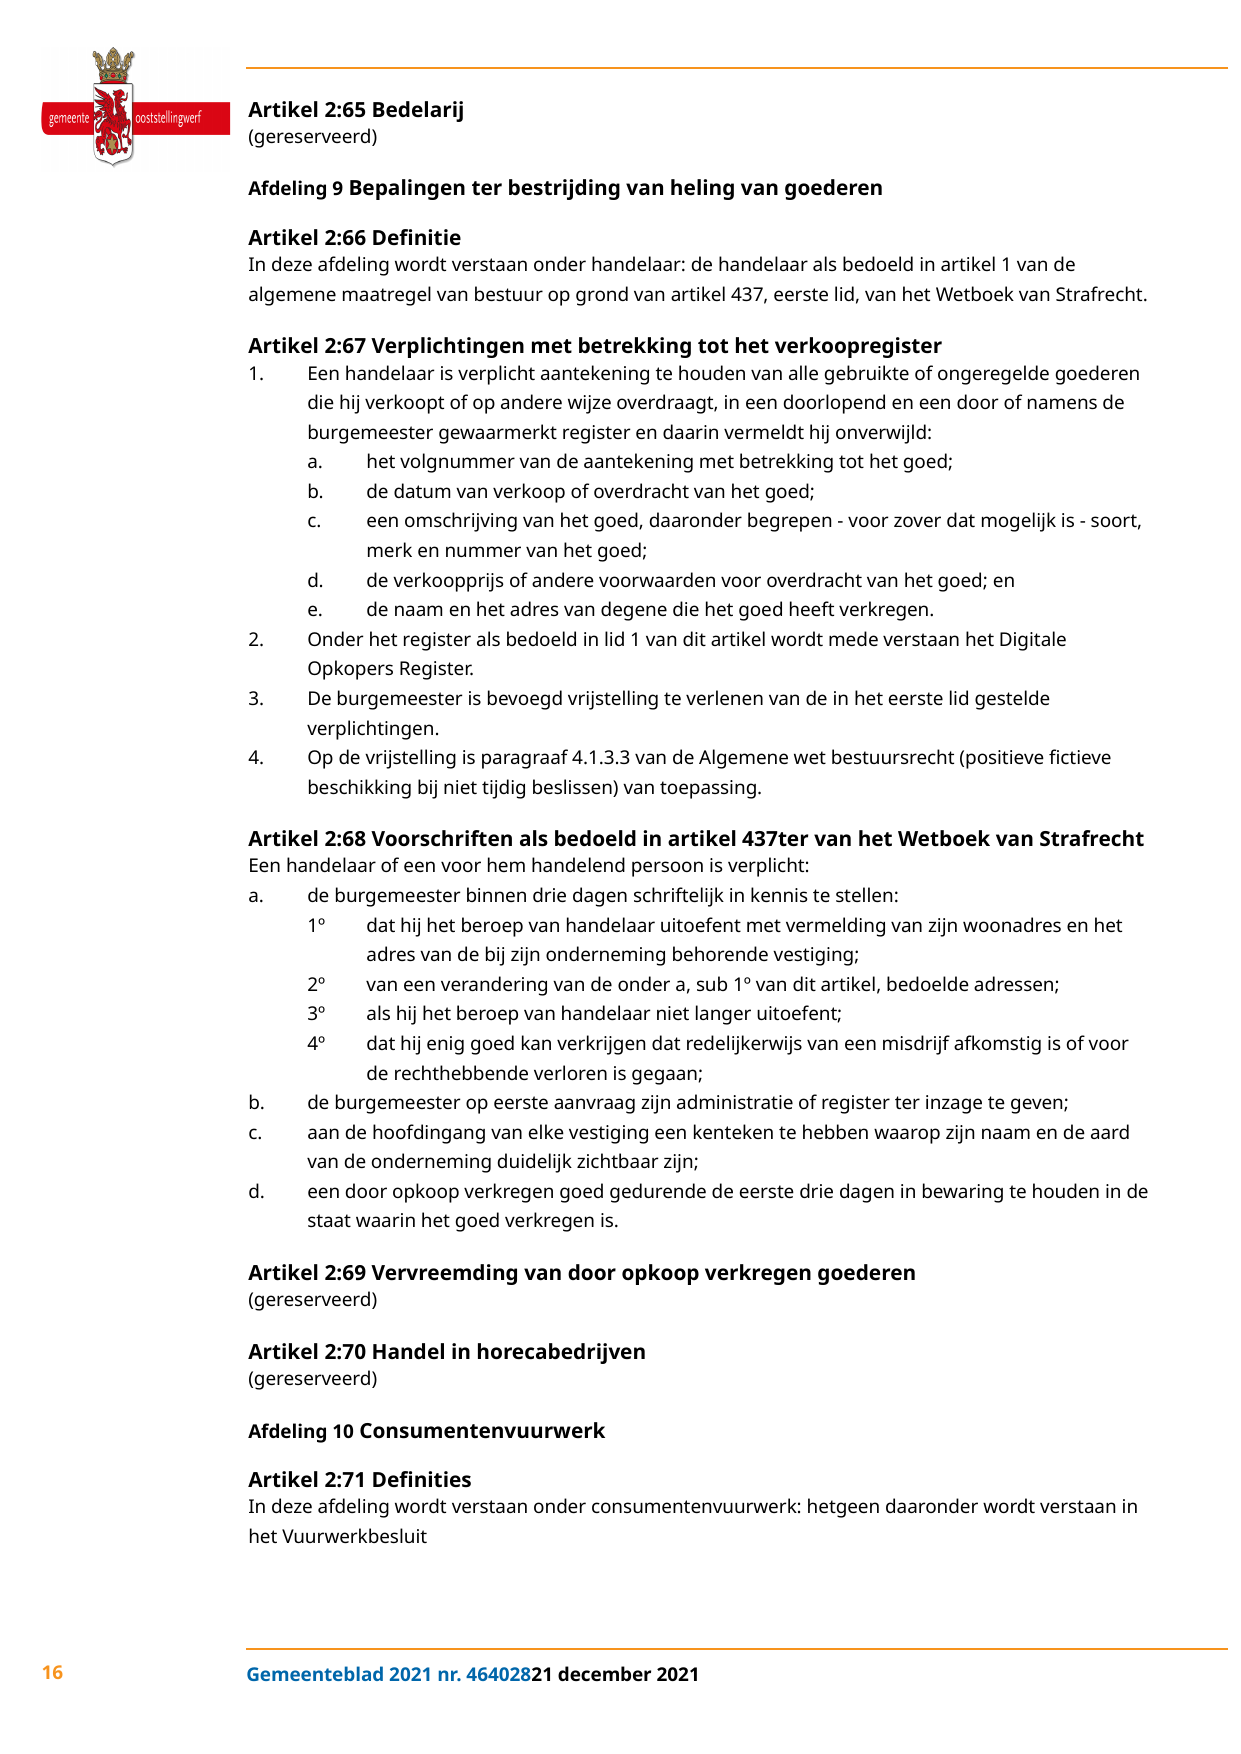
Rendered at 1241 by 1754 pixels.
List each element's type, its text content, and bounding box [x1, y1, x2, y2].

list Onder het register als bedoeld in lid 1 van dit artikel wordt mede verstaan het Digitale Opkopers Register. [248, 626, 1152, 681]
list dat hij het beroep van handelaar uitoefent met vermelding van zijn woonadres en het adres van de bij zijn onderneming behorende vestiging; [307, 912, 1152, 967]
list aan de hoofdingang van elke vestiging een kenteken te hebben waarop zijn naam en de aard van de onderneming duidelijk zichtbaar zijn; [248, 1119, 1152, 1174]
text Artikel 2:69 Vervreemding van door opkoop verkregen goederen [248, 1258, 1152, 1287]
text Artikel 2:68 Voorschriften als bedoeld in artikel 437ter van het Wetboek van Strafrecht [248, 824, 1152, 853]
text Artikel 2:71 Definities [248, 1465, 1152, 1493]
list de naam en het adres van degene die het goed heeft verkregen. [307, 596, 1152, 622]
list Een handelaar is verplicht aantekening te houden van alle gebruikte of ongeregelde goederen die hij verkoopt of op andere wijze overdraagt, in een doorlopend en een door of namens de burgemeester gewaarmerkt register en daarin vermeldt hij onverwijld: [248, 360, 1152, 444]
text (gereserveerd) [248, 1287, 1152, 1312]
text Artikel 2:67 Verplichtingen met betrekking tot het verkoopregister [248, 331, 1152, 360]
text In deze afdeling wordt verstaan onder handelaar: de handelaar als bedoeld in artikel 1 van de algemene maatregel van bestuur op grond van artikel 437, eerste lid, van het Wetboek van Strafrecht. [248, 251, 1152, 307]
text In deze afdeling wordt verstaan onder consumentenvuurwerk: hetgeen daaronder wordt verstaan in het Vuurwerkbesluit [248, 1493, 1152, 1549]
list dat hij enig goed kan verkrijgen dat redelijkerwijs van een misdrijf afkomstig is of voor de rechthebbende verloren is gegaan; [307, 1030, 1152, 1086]
list van een verandering van de onder a, sub 1º van dit artikel, bedoelde adressen; [307, 971, 1152, 997]
list een omschrijving van het goed, daaronder begrepen - voor zover dat mogelijk is - soort, merk en nummer van het goed; [307, 508, 1152, 563]
list de verkoopprijs of andere voorwaarden voor overdracht van het goed; en [307, 567, 1152, 592]
list Op de vrijstelling is paragraaf 4.1.3.3 van de Algemene wet bestuursrecht (positieve fictieve beschikking bij niet tijdig beslissen) van toepassing. [248, 744, 1152, 799]
text (gereserveerd) [248, 1365, 1152, 1391]
text Artikel 2:65 Bedelarij [248, 95, 1152, 123]
list de burgemeester op eerste aanvraag zijn administratie of register ter inzage te geven; [248, 1089, 1152, 1115]
text Artikel 2:66 Definitie [248, 223, 1152, 251]
list het volgnummer van de aantekening met betrekking tot het goed; [307, 448, 1152, 474]
text (gereserveerd) [248, 123, 1152, 149]
list De burgemeester is bevoegd vrijstelling te verlenen van de in het eerste lid gestelde verplichtingen. [248, 685, 1152, 740]
text Een handelaar of een voor hem handelend persoon is verplicht: [248, 853, 1152, 878]
list een door opkoop verkregen goed gedurende de eerste drie dagen in bewaring te houden in de staat waarin het goed verkregen is. [248, 1178, 1152, 1233]
text Afdeling 10 Consumentenvuurwerk [248, 1416, 1152, 1444]
list de datum van verkoop of overdracht van het goed; [307, 478, 1152, 504]
text Artikel 2:70 Handel in horecabedrijven [248, 1337, 1152, 1365]
text Afdeling 9 Bepalingen ter bestrijding van heling van goederen [248, 173, 1152, 202]
list als hij het beroep van handelaar niet langer uitoefent; [307, 1001, 1152, 1026]
list de burgemeester binnen drie dagen schriftelijk in kennis te stellen: [248, 882, 1152, 908]
picture [41, 47, 231, 172]
